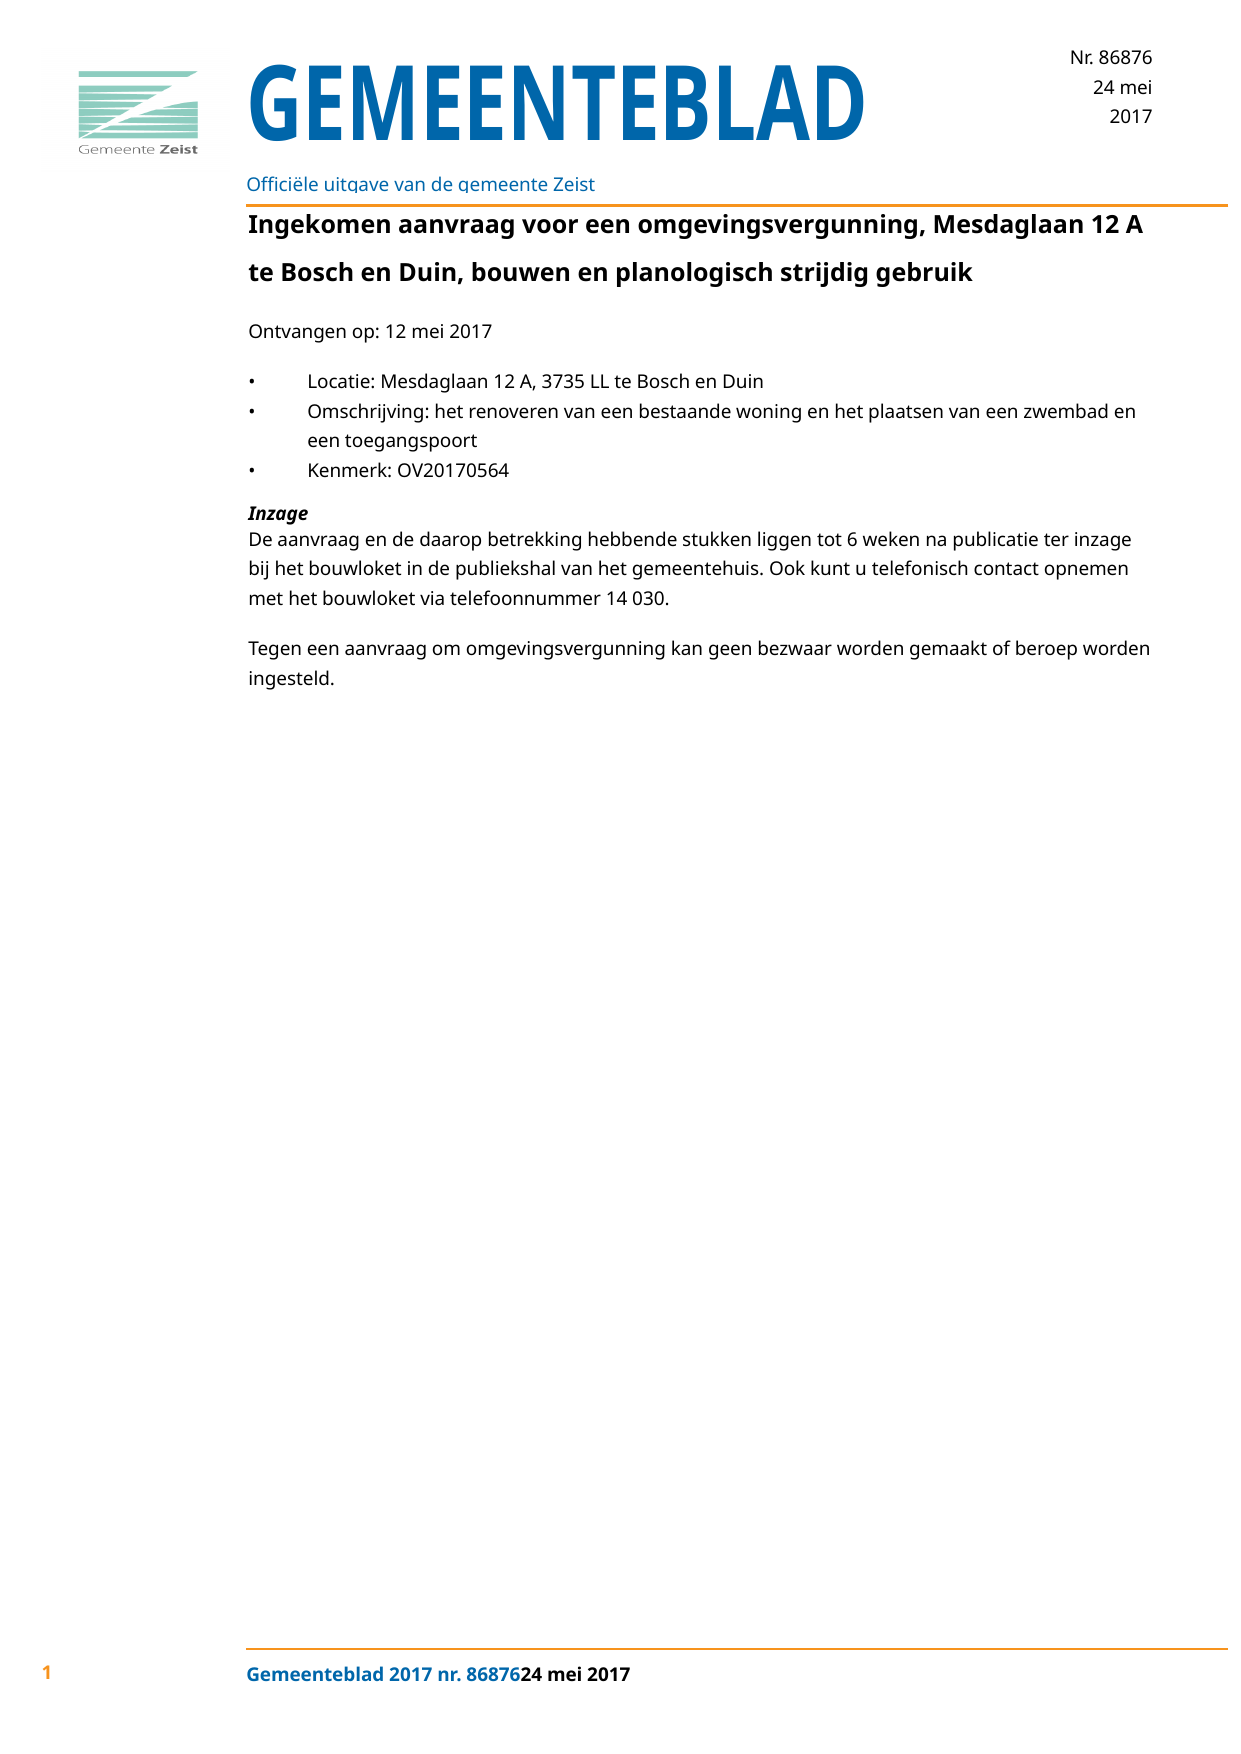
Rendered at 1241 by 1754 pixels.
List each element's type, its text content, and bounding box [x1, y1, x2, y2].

text Inzage [248, 500, 1152, 526]
list Locatie: Mesdaglaan 12 A, 3735 LL te Bosch en Duin [248, 368, 1152, 394]
text Ontvangen op: 12 mei 2017 [248, 318, 1152, 344]
list Omschrijving: het renoveren van een bestaande woning en het plaatsen van een zwembad en een toegangspoort [248, 398, 1152, 453]
text De aanvraag en de daarop betrekking hebbende stukken liggen tot 6 weken na publicatie ter inzage bij het bouwloket in de publiekshal van het gemeentehuis. Ook kunt u telefonisch contact opnemen met het bouwloket via telefoonnummer 14 030. [248, 526, 1152, 611]
list Kenmerk: OV20170564 [248, 457, 1152, 483]
picture [41, 47, 231, 172]
text Tegen een aanvraag om omgevingsvergunning kan geen bezwaar worden gemaakt of beroep worden ingesteld. [248, 636, 1152, 691]
text Ingekomen aanvraag voor een omgevingsvergunning, Mesdaglaan 12 A te Bosch en Duin, bouwen en planologisch strijdig gebruik [248, 207, 1152, 288]
